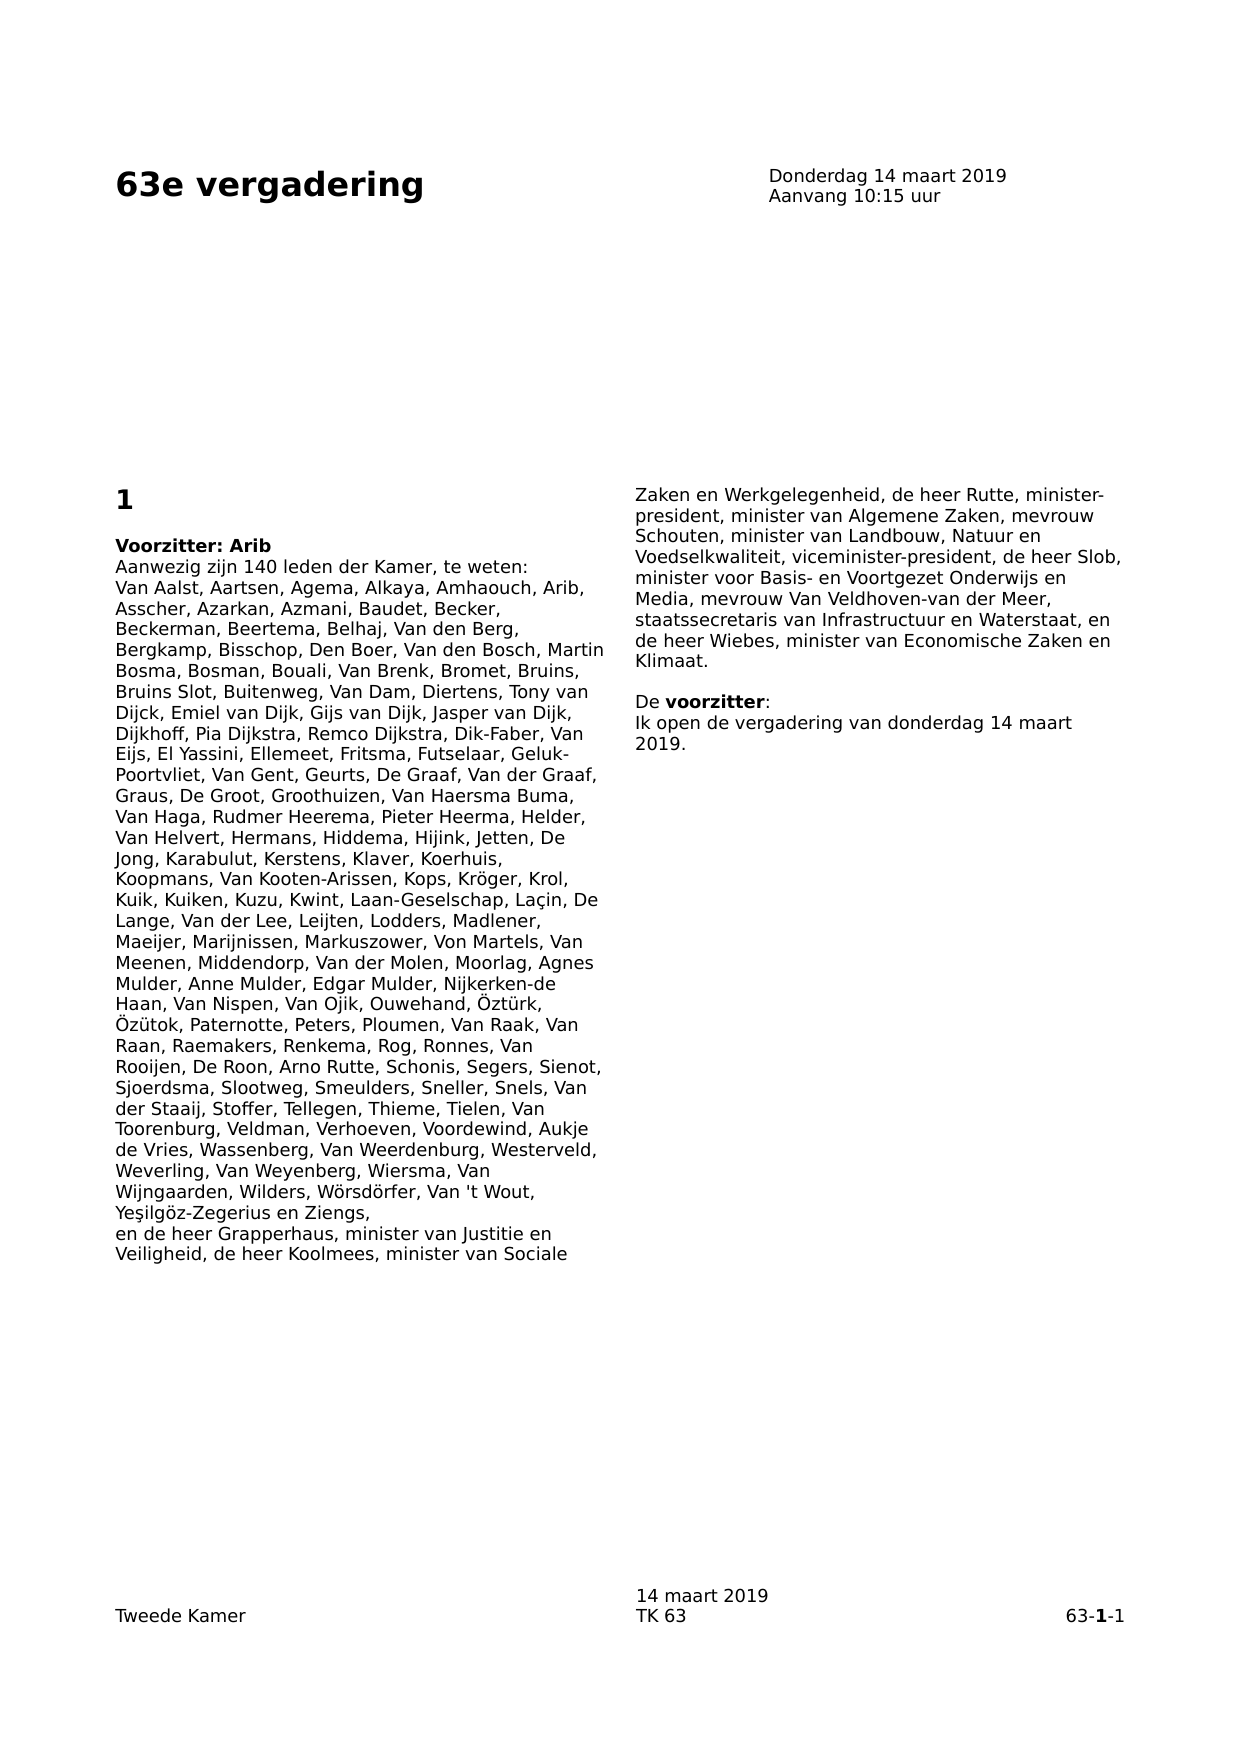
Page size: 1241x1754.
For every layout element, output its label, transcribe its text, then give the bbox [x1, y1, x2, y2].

table_header Donderdag 14 maart 2019 [769, 165, 1125, 186]
text Van Aalst, Aartsen, Agema, Alkaya, Amhaouch, Arib, Asscher, Azarkan, Azmani, Baudet, Becker, Beckerman, Beertema, Belhaj, Van den Berg, Bergkamp, Bisschop, Den Boer, Van den Bosch, Martin Bosma, Bosman, Bouali, Van Brenk, Bromet, Bruins, Bruins Slot, Buitenweg, Van Dam, Diertens, Tony van Dijck, Emiel van Dijk, Gijs van Dijk, Jasper van Dijk, Dijkhoff, Pia Dijkstra, Remco Dijkstra, Dik-Faber, Van Eijs, El Yassini, Ellemeet, Fritsma, Futselaar, Geluk-Poortvliet, Van Gent, Geurts, De Graaf, Van der Graaf, Graus, De Groot, Groothuizen, Van Haersma Buma, Van Haga, Rudmer Heerema, Pieter Heerma, Helder, Van Helvert, Hermans, Hiddema, Hijink, Jetten, De Jong, Karabulut, Kerstens, Klaver, Koerhuis, Koopmans, Van Kooten-Arissen, Kops, Kröger, Krol, Kuik, Kuiken, Kuzu, Kwint, Laan-Geselschap, Laçin, De Lange, Van der Lee, Leijten, Lodders, Madlener, Maeijer, Marijnissen, Markuszower, Von Martels, Van Meenen, Middendorp, Van der Molen, Moorlag, Agnes Mulder, Anne Mulder, Edgar Mulder, Nijkerken-de Haan, Van Nispen, Van Ojik, Ouwehand, Öztürk, Özütok, Paternotte, Peters, Ploumen, Van Raak, Van Raan, Raemakers, Renkema, Rog, Ronnes, Van Rooijen, De Roon, Arno Rutte, Schonis, Segers, Sienot, Sjoerdsma, Slootweg, Smeulders, Sneller, Snels, Van der Staaij, Stoffer, Tellegen, Thieme, Tielen, Van Toorenburg, Veldman, Verhoeven, Voordewind, Aukje de Vries, Wassenberg, Van Weerdenburg, Westerveld, Weverling, Van Weyenberg, Wiersma, Van Wijngaarden, Wilders, Wörsdörfer, Van 't Wout, Yeşilgöz-Zegerius en Ziengs, [115, 577, 605, 1223]
text Aanwezig zijn 140 leden der Kamer, te weten: [115, 557, 605, 577]
title 1 [115, 484, 605, 516]
table_header 63e vergadering [115, 165, 768, 207]
text Voorzitter: Arib [115, 536, 605, 557]
text Zaken en Werkgelegenheid, de heer Rutte, minister-president, minister van Algemene Zaken, mevrouw Schouten, minister van Landbouw, Natuur en Voedselkwaliteit, viceminister-president, de heer Slob, minister voor Basis- en Voortgezet Onderwijs en Media, mevrouw Van Veldhoven-van der Meer, staatssecretaris van Infrastructuur en Waterstaat, en de heer Wiebes, minister van Economische Zaken en Klimaat. [635, 484, 1125, 672]
text en de heer Grapperhaus, minister van Justitie en Veiligheid, de heer Koolmees, minister van Sociale [115, 1223, 605, 1265]
text De voorzitter: [635, 692, 1125, 713]
text Ik open de vergadering van donderdag 14 maart 2019. [635, 713, 1125, 754]
table_cell Aanvang 10:15 uur [769, 186, 1125, 207]
